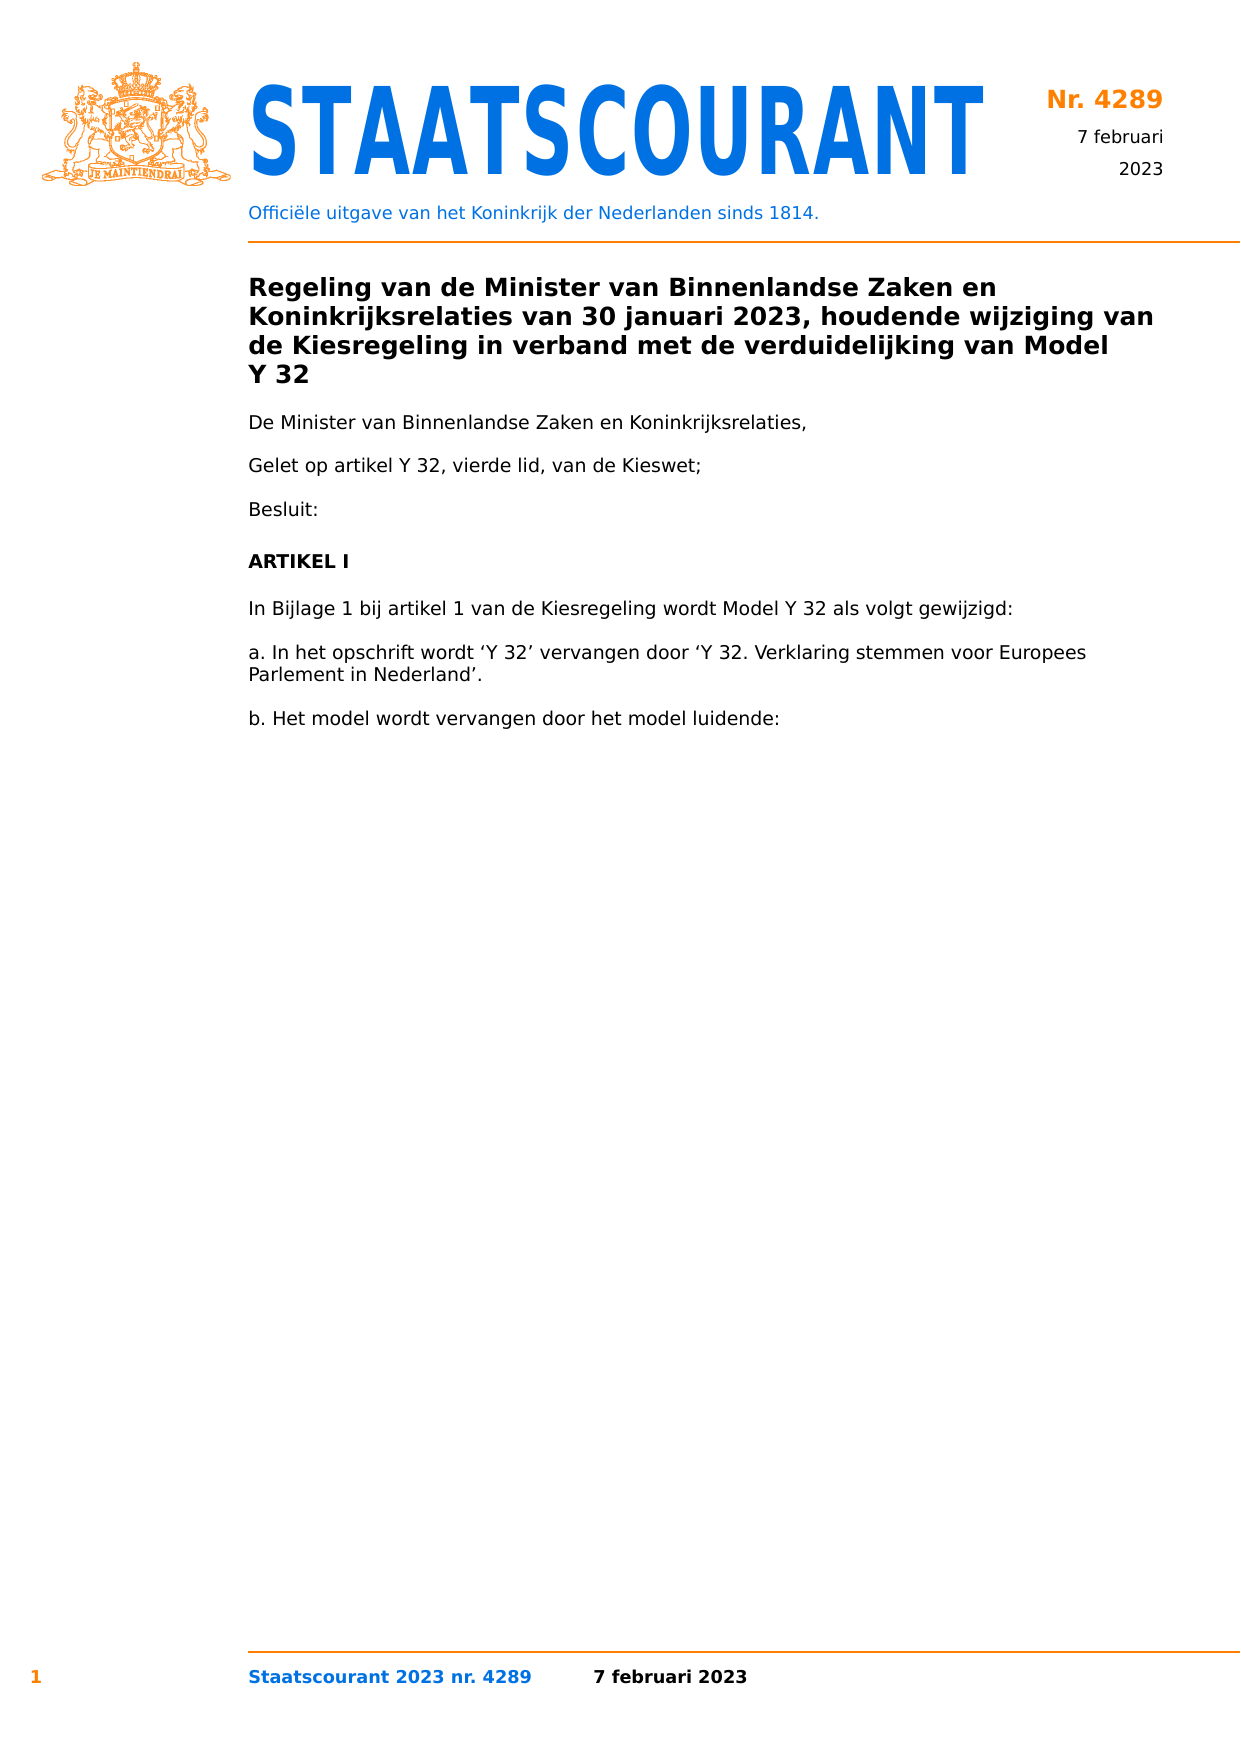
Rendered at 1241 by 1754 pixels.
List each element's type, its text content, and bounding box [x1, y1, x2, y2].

table_header Nr. 4289 [998, 62, 1240, 121]
table_header STAATSCOURANT [248, 62, 998, 203]
text De Minister van Binnenlandse Zaken en Koninkrijksrelaties, [248, 412, 1163, 433]
table_cell 7 februari [998, 121, 1240, 153]
table_cell 2023 [998, 153, 1240, 203]
table_cell Officiële uitgave van het Koninkrijk der Nederlanden sinds 1814. [248, 203, 1240, 241]
picture [41, 62, 231, 186]
subtitle Regeling van de Minister van Binnenlandse Zaken en Koninkrijksrelaties van 30 januari 2023, houdende wijziging van de Kiesregeling in verband met de verduidelijking van Model Y 32 [248, 273, 1163, 390]
subtitle ARTIKEL I [248, 551, 1163, 573]
text a. In het opschrift wordt ‘Y 32’ vervangen door ‘Y 32. Verklaring stemmen voor Europees Parlement in Nederland’. [248, 642, 1163, 686]
text b. Het model wordt vervangen door het model luidende: [248, 708, 1163, 730]
text Besluit: [248, 499, 1163, 521]
text In Bijlage 1 bij artikel 1 van de Kiesregeling wordt Model Y 32 als volgt gewijzigd: [248, 598, 1163, 620]
text Gelet op artikel Y 32, vierde lid, van de Kieswet; [248, 455, 1163, 477]
table_header [25, 62, 248, 241]
